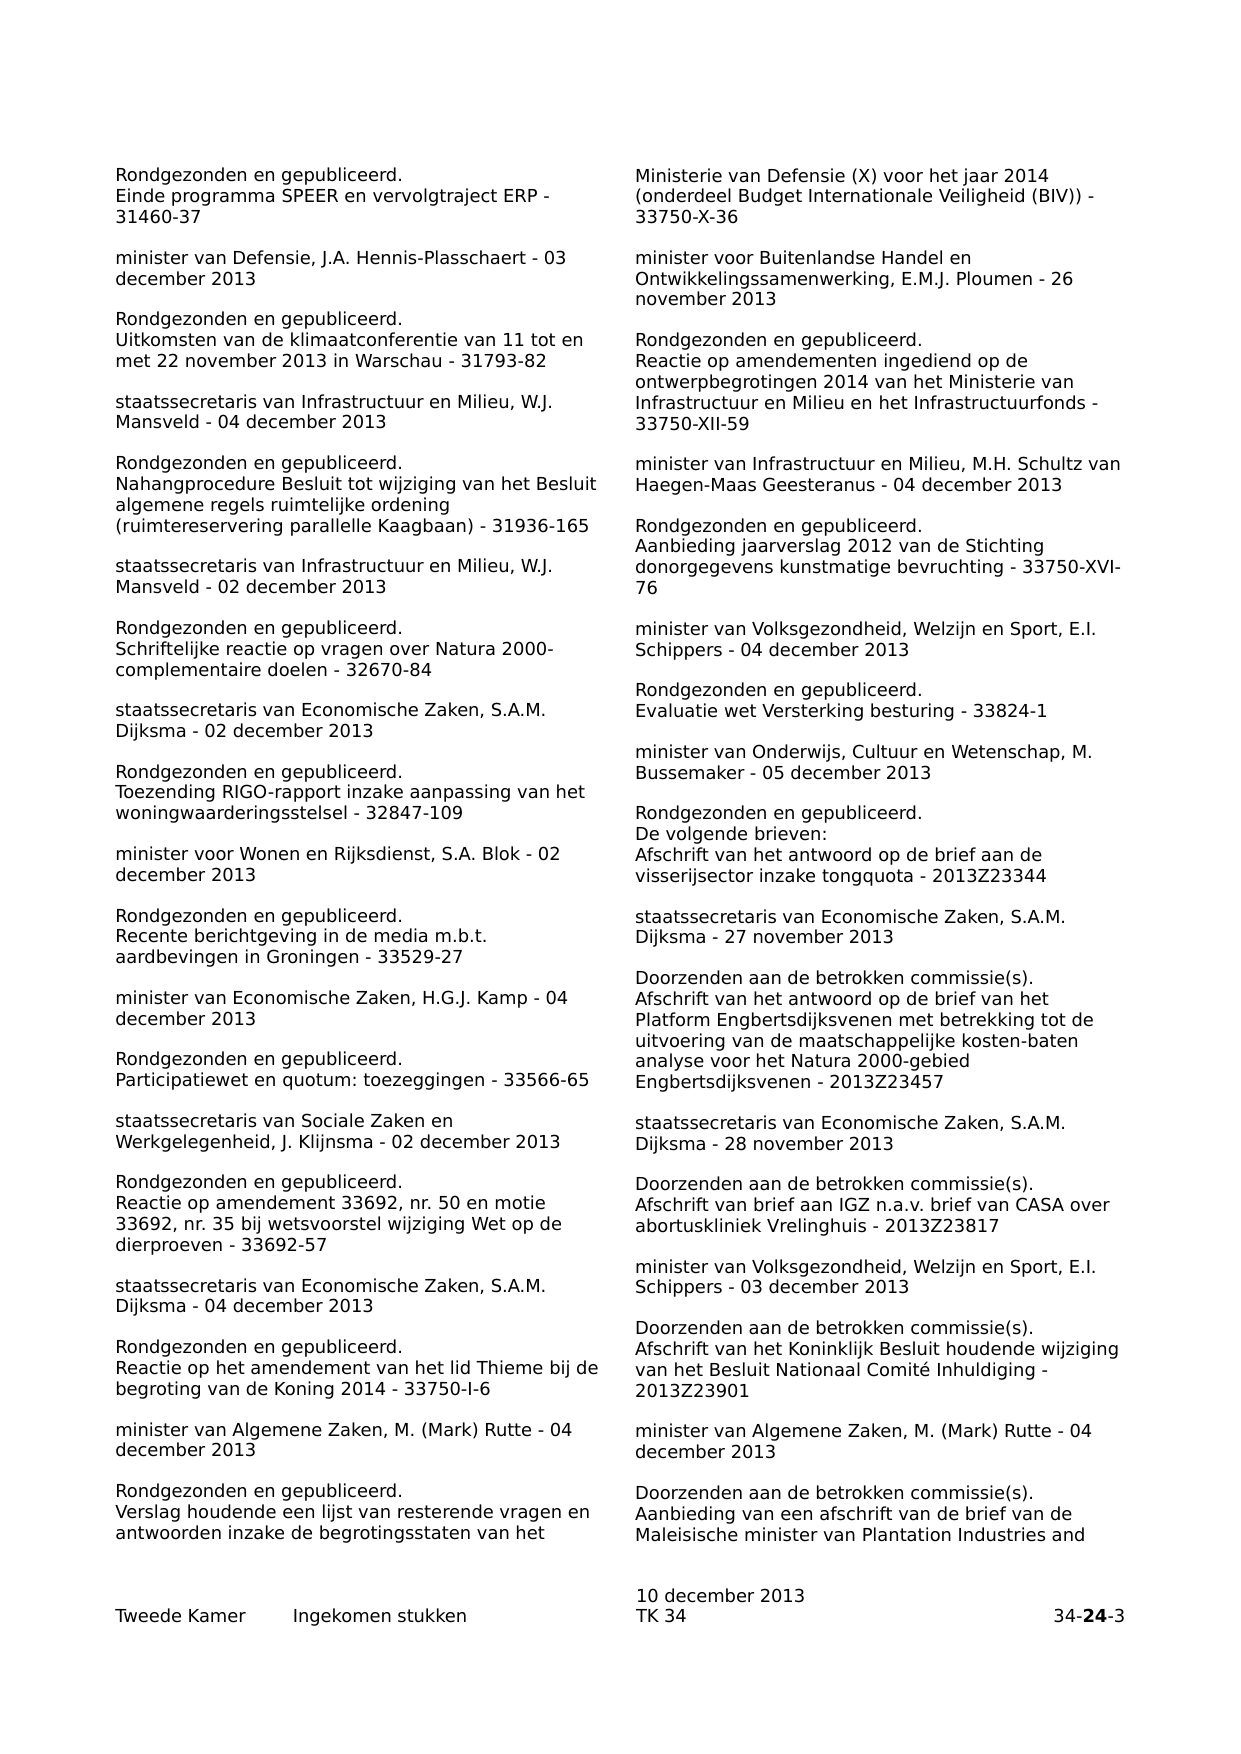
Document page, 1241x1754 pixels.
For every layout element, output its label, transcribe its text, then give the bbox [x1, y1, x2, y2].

text Reactie op amendement 33692, nr. 50 en motie 33692, nr. 35 bij wetsvoorstel wijziging Wet op de dierproeven - 33692-57 [115, 1193, 605, 1256]
text minister van Infrastructuur en Milieu, M.H. Schultz van Haegen-Maas Geesteranus - 04 december 2013 [635, 454, 1125, 496]
text Doorzenden aan de betrokken commissie(s). [635, 1174, 1125, 1195]
text minister van Algemene Zaken, M. (Mark) Rutte - 04 december 2013 [115, 1419, 605, 1461]
text Evaluatie wet Versterking besturing - 33824-1 [635, 701, 1125, 722]
text Einde programma SPEER en vervolgtraject ERP - 31460-37 [115, 186, 605, 228]
text Rondgezonden en gepubliceerd. [115, 309, 605, 330]
text Ministerie van Defensie (X) voor het jaar 2014 (onderdeel Budget Internationale Veiligheid (BIV)) - 33750-X-36 [635, 165, 1125, 228]
text staatssecretaris van Sociale Zaken en Werkgelegenheid, J. Klijnsma - 02 december 2013 [115, 1111, 605, 1152]
text Nahangprocedure Besluit tot wijziging van het Besluit algemene regels ruimtelijke ordening (ruimtereservering parallelle Kaagbaan) - 31936-165 [115, 474, 605, 536]
text Rondgezonden en gepubliceerd. [115, 618, 605, 638]
text Participatiewet en quotum: toezeggingen - 33566-65 [115, 1070, 605, 1091]
text Schriftelijke reactie op vragen over Natura 2000- complementaire doelen - 32670-84 [115, 638, 605, 680]
text minister voor Wonen en Rijksdienst, S.A. Blok - 02 december 2013 [115, 844, 605, 885]
text Toezending RIGO-rapport inzake aanpassing van het woningwaarderingsstelsel - 32847-109 [115, 782, 605, 824]
text Rondgezonden en gepubliceerd. [115, 762, 605, 782]
text staatssecretaris van Economische Zaken, S.A.M. Dijksma - 27 november 2013 [635, 906, 1125, 948]
text minister van Volksgezondheid, Welzijn en Sport, E.I. Schippers - 03 december 2013 [635, 1257, 1125, 1298]
text minister van Algemene Zaken, M. (Mark) Rutte - 04 december 2013 [635, 1421, 1125, 1463]
text Rondgezonden en gepubliceerd. [115, 1337, 605, 1358]
text De volgende brieven: [635, 824, 1125, 845]
text Rondgezonden en gepubliceerd. [635, 680, 1125, 701]
text staatssecretaris van Economische Zaken, S.A.M. Dijksma - 28 november 2013 [635, 1113, 1125, 1154]
text minister voor Buitenlandse Handel en Ontwikkelingssamenwerking, E.M.J. Ploumen - 26 november 2013 [635, 248, 1125, 310]
text Afschrift van brief aan IGZ n.a.v. brief van CASA over abortuskliniek Vrelinghuis - 2013Z23817 [635, 1195, 1125, 1237]
text Rondgezonden en gepubliceerd. [115, 1049, 605, 1070]
text Doorzenden aan de betrokken commissie(s). [635, 1318, 1125, 1339]
text staatssecretaris van Infrastructuur en Milieu, W.J. Mansveld - 04 december 2013 [115, 392, 605, 433]
text Aanbieding jaarverslag 2012 van de Stichting donorgegevens kunstmatige bevruchting - 33750-XVI-76 [635, 536, 1125, 599]
text Doorzenden aan de betrokken commissie(s). [635, 1483, 1125, 1503]
text minister van Defensie, J.A. Hennis-Plasschaert - 03 december 2013 [115, 248, 605, 289]
text Doorzenden aan de betrokken commissie(s). [635, 968, 1125, 989]
text staatssecretaris van Economische Zaken, S.A.M. Dijksma - 04 december 2013 [115, 1276, 605, 1317]
text Afschrift van het antwoord op de brief van het Platform Engbertsdijksvenen met betrekking tot de uitvoering van de maatschappelijke kosten-baten analyse voor het Natura 2000-gebied Engbertsdijksvenen - 2013Z23457 [635, 989, 1125, 1093]
text Recente berichtgeving in de media m.b.t. aardbevingen in Groningen - 33529-27 [115, 926, 605, 968]
text staatssecretaris van Economische Zaken, S.A.M. Dijksma - 02 december 2013 [115, 700, 605, 742]
text Rondgezonden en gepubliceerd. [635, 803, 1125, 824]
text Reactie op amendementen ingediend op de ontwerpbegrotingen 2014 van het Ministerie van Infrastructuur en Milieu en het Infrastructuurfonds - 33750-XII-59 [635, 351, 1125, 434]
text Reactie op het amendement van het lid Thieme bij de begroting van de Koning 2014 - 33750-I-6 [115, 1358, 605, 1399]
text staatssecretaris van Infrastructuur en Milieu, W.J. Mansveld - 02 december 2013 [115, 556, 605, 598]
text Rondgezonden en gepubliceerd. [115, 453, 605, 474]
text minister van Economische Zaken, H.G.J. Kamp - 04 december 2013 [115, 988, 605, 1029]
text Verslag houdende een lijst van resterende vragen en antwoorden inzake de begrotingsstaten van het [115, 1502, 605, 1543]
text Rondgezonden en gepubliceerd. [115, 165, 605, 186]
text Rondgezonden en gepubliceerd. [115, 1172, 605, 1193]
text minister van Volksgezondheid, Welzijn en Sport, E.I. Schippers - 04 december 2013 [635, 619, 1125, 660]
text Aanbieding van een afschrift van de brief van de Maleisische minister van Plantation Industries and [635, 1503, 1125, 1545]
text Afschrift van het Koninklijk Besluit houdende wijziging van het Besluit Nationaal Comité Inhuldiging - 2013Z23901 [635, 1339, 1125, 1401]
text Rondgezonden en gepubliceerd. [635, 516, 1125, 536]
text minister van Onderwijs, Cultuur en Wetenschap, M. Bussemaker - 05 december 2013 [635, 742, 1125, 783]
text Afschrift van het antwoord op de brief aan de visserijsector inzake tongquota - 2013Z23344 [635, 845, 1125, 886]
text Uitkomsten van de klimaatconferentie van 11 tot en met 22 november 2013 in Warschau - 31793-82 [115, 330, 605, 372]
text Rondgezonden en gepubliceerd. [115, 905, 605, 926]
text Rondgezonden en gepubliceerd. [115, 1481, 605, 1502]
text Rondgezonden en gepubliceerd. [635, 330, 1125, 351]
